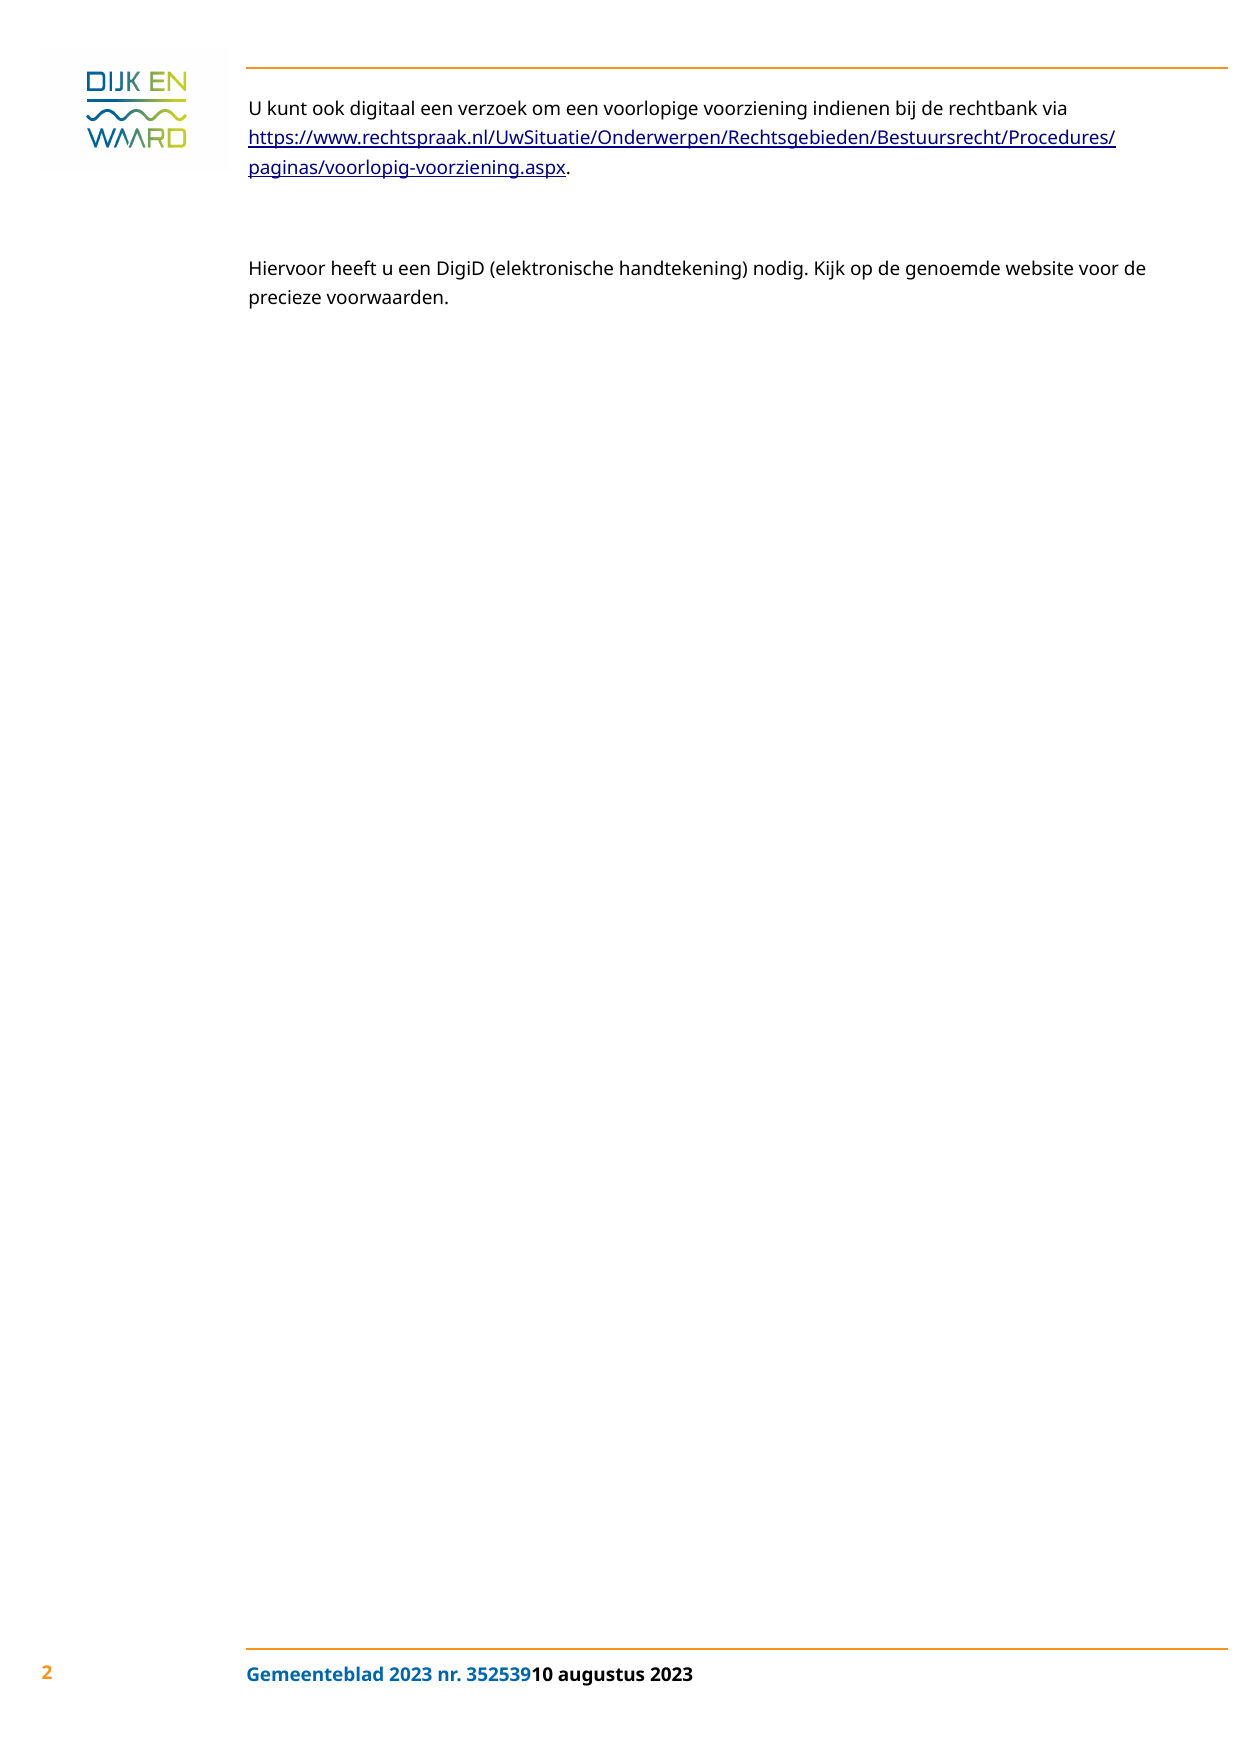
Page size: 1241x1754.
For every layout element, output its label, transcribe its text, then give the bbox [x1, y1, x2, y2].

picture [41, 47, 231, 172]
text Hiervoor heeft u een DigiD (elektronische handtekening) nodig. Kijk op de genoemde website voor de precieze voorwaarden. [248, 255, 1152, 310]
text U kunt ook digitaal een verzoek om een voorlopige voorziening indienen bij de rechtbank via https://www.rechtspraak.nl/UwSituatie/Onderwerpen/Rechtsgebieden/Bestuursrecht/Procedures/paginas/voorlopig-voorziening.aspx. [248, 95, 1152, 180]
